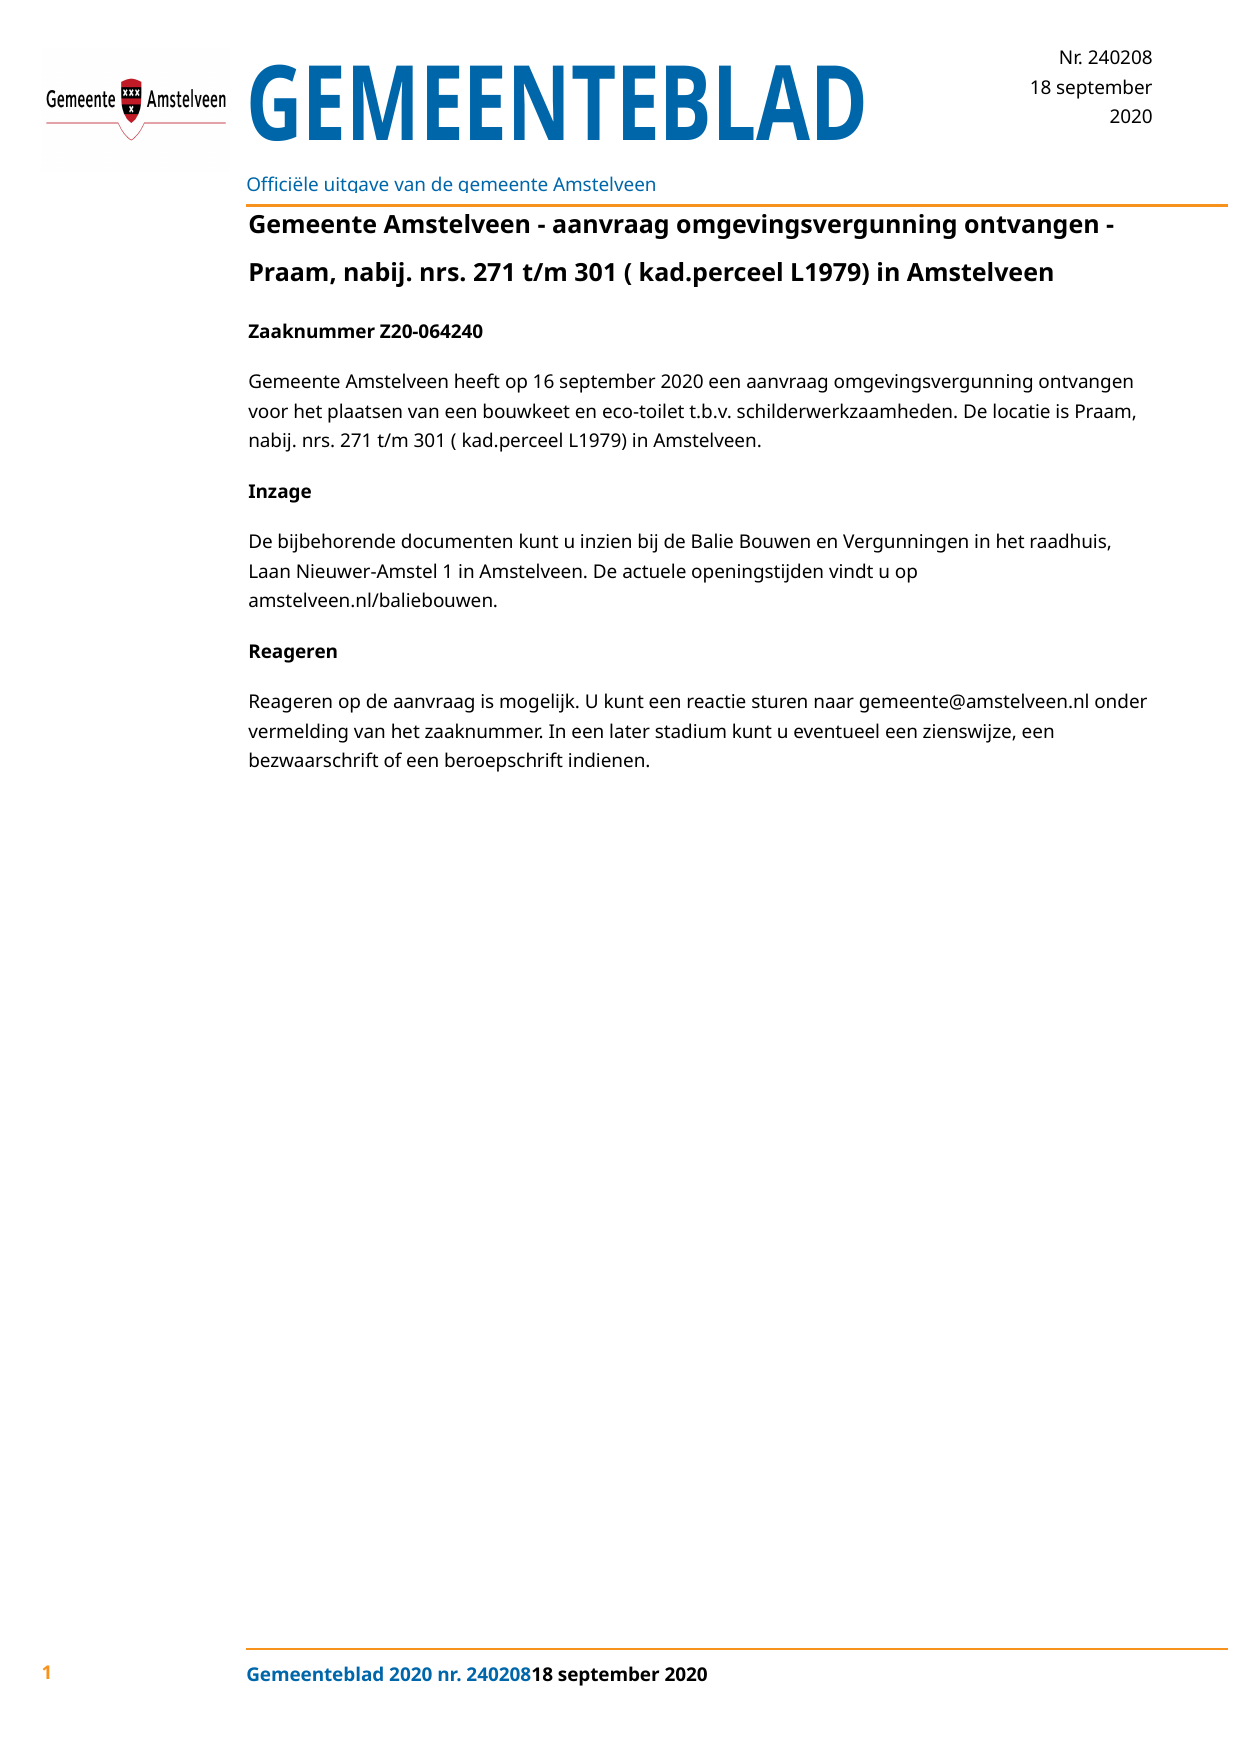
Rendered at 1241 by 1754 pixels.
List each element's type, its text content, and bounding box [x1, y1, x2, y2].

text Zaaknummer Z20-064240 [248, 318, 1152, 344]
text Gemeente Amstelveen heeft op 16 september 2020 een aanvraag omgevingsvergunning ontvangen voor het plaatsen van een bouwkeet en eco-toilet t.b.v. schilderwerkzaamheden. De locatie is Praam, nabij. nrs. 271 t/m 301 ( kad.perceel L1979) in Amstelveen. [248, 368, 1152, 453]
text Reageren op de aanvraag is mogelijk. U kunt een reactie sturen naar gemeente@amstelveen.nl onder vermelding van het zaaknummer. In een later stadium kunt u eventueel een zienswijze, een bezwaarschrift of een beroepschrift indienen. [248, 688, 1152, 773]
text Inzage [248, 478, 1152, 504]
text De bijbehorende documenten kunt u inzien bij de Balie Bouwen en Vergunningen in het raadhuis, Laan Nieuwer-Amstel 1 in Amstelveen. De actuele openingstijden vindt u op amstelveen.nl/baliebouwen. [248, 528, 1152, 613]
text Gemeente Amstelveen - aanvraag omgevingsvergunning ontvangen - Praam, nabij. nrs. 271 t/m 301 ( kad.perceel L1979) in Amstelveen [248, 207, 1152, 288]
text Reageren [248, 638, 1152, 664]
picture [41, 47, 231, 172]
